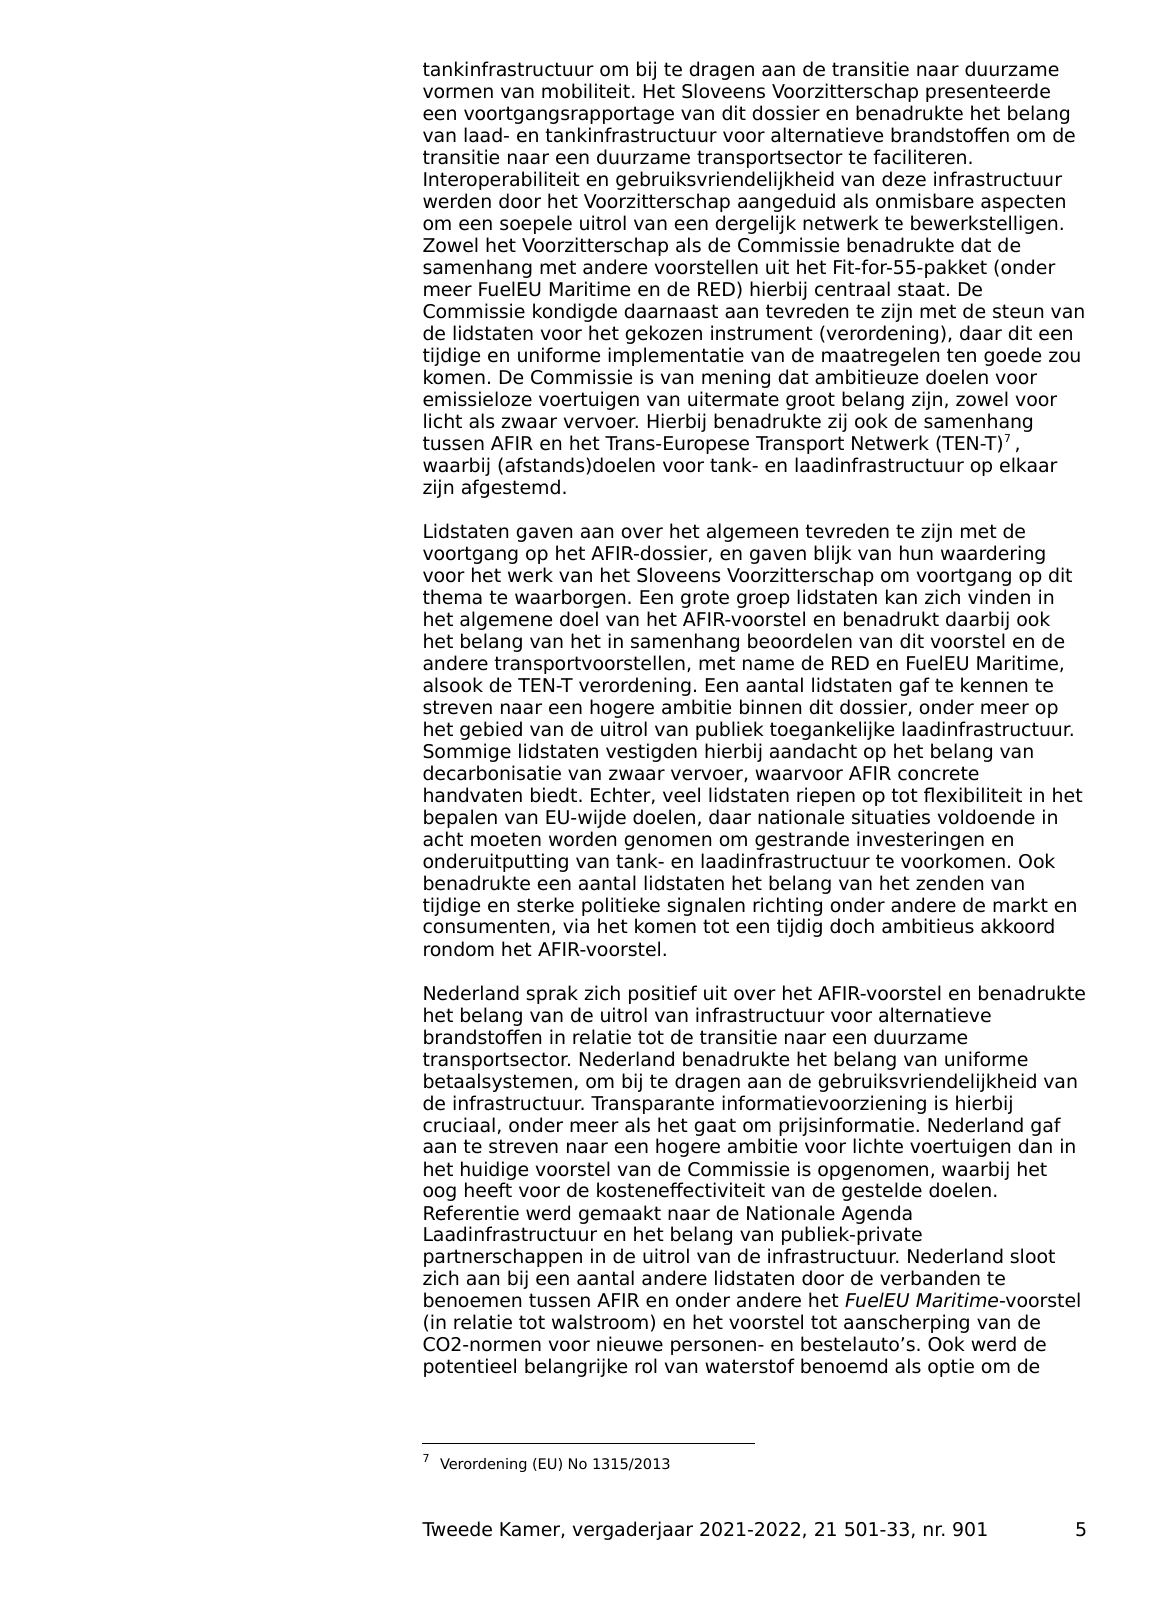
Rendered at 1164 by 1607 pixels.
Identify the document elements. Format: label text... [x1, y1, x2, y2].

text Nederland sprak zich positief uit over het AFIR-voorstel en benadrukte het belang van de uitrol van infrastructuur voor alternatieve brandstoffen in relatie tot de transitie naar een duurzame transportsector. Nederland benadrukte het belang van uniforme betaalsystemen, om bij te dragen aan de gebruiksvriendelijkheid van de infrastructuur. Transparante informatievoorziening is hierbij cruciaal, onder meer als het gaat om prijsinformatie. Nederland gaf aan te streven naar een hogere ambitie voor lichte voertuigen dan in het huidige voorstel van de Commissie is opgenomen, waarbij het oog heeft voor de kosteneffectiviteit van de gestelde doelen. Referentie werd gemaakt naar de Nationale Agenda Laadinfrastructuur en het belang van publiek-private partnerschappen in de uitrol van de infrastructuur. Nederland sloot zich aan bij een aantal andere lidstaten door de verbanden te benoemen tussen AFIR en onder andere het FuelEU Maritime-voorstel (in relatie tot walstroom) en het voorstel tot aanscherping van de CO2-normen voor nieuwe personen- en bestelauto’s. Ook werd de potentieel belangrijke rol van waterstof benoemd als optie om de [422, 983, 1087, 1378]
text Lidstaten gaven aan over het algemeen tevreden te zijn met de voortgang op het AFIR-dossier, en gaven blijk van hun waardering voor het werk van het Sloveens Voorzitterschap om voortgang op dit thema te waarborgen. Een grote groep lidstaten kan zich vinden in het algemene doel van het AFIR-voorstel en benadrukt daarbij ook het belang van het in samenhang beoordelen van dit voorstel en de andere transportvoorstellen, met name de RED en FuelEU Maritime, alsook de TEN-T verordening. Een aantal lidstaten gaf te kennen te streven naar een hogere ambitie binnen dit dossier, onder meer op het gebied van de uitrol van publiek toegankelijke laadinfrastructuur. Sommige lidstaten vestigden hierbij aandacht op het belang van decarbonisatie van zwaar vervoer, waarvoor AFIR concrete handvaten biedt. Echter, veel lidstaten riepen op tot flexibiliteit in het bepalen van EU-wijde doelen, daar nationale situaties voldoende in acht moeten worden genomen om gestrande investeringen en onderuitputting van tank- en laadinfrastructuur te voorkomen. Ook benadrukte een aantal lidstaten het belang van het zenden van tijdige en sterke politieke signalen richting onder andere de markt en consumenten, via het komen tot een tijdig doch ambitieus akkoord rondom het AFIR-voorstel. [422, 521, 1087, 960]
text tankinfrastructuur om bij te dragen aan de transitie naar duurzame vormen van mobiliteit. Het Sloveens Voorzitterschap presenteerde een voortgangsrapportage van dit dossier en benadrukte het belang van laad- en tankinfrastructuur voor alternatieve brandstoffen om de transitie naar een duurzame transportsector te faciliteren. Interoperabiliteit en gebruiksvriendelijkheid van deze infrastructuur werden door het Voorzitterschap aangeduid als onmisbare aspecten om een soepele uitrol van een dergelijk netwerk te bewerkstelligen. Zowel het Voorzitterschap als de Commissie benadrukte dat de samenhang met andere voorstellen uit het Fit-for-55-pakket (onder meer FuelEU Maritime en de RED) hierbij centraal staat. De Commissie kondigde daarnaast aan tevreden te zijn met de steun van de lidstaten voor het gekozen instrument (verordening), daar dit een tijdige en uniforme implementatie van de maatregelen ten goede zou komen. De Commissie is van mening dat ambitieuze doelen voor emissieloze voertuigen van uitermate groot belang zijn, zowel voor licht als zwaar vervoer. Hierbij benadrukte zij ook de samenhang tussen AFIR en het Trans-Europese Transport Netwerk (TEN-T), waarbij (afstands)doelen voor tank- en laadinfrastructuur op elkaar zijn afgestemd. [422, 59, 1087, 499]
text Verordening (EU) No 1315/2013 [422, 1452, 1087, 1474]
